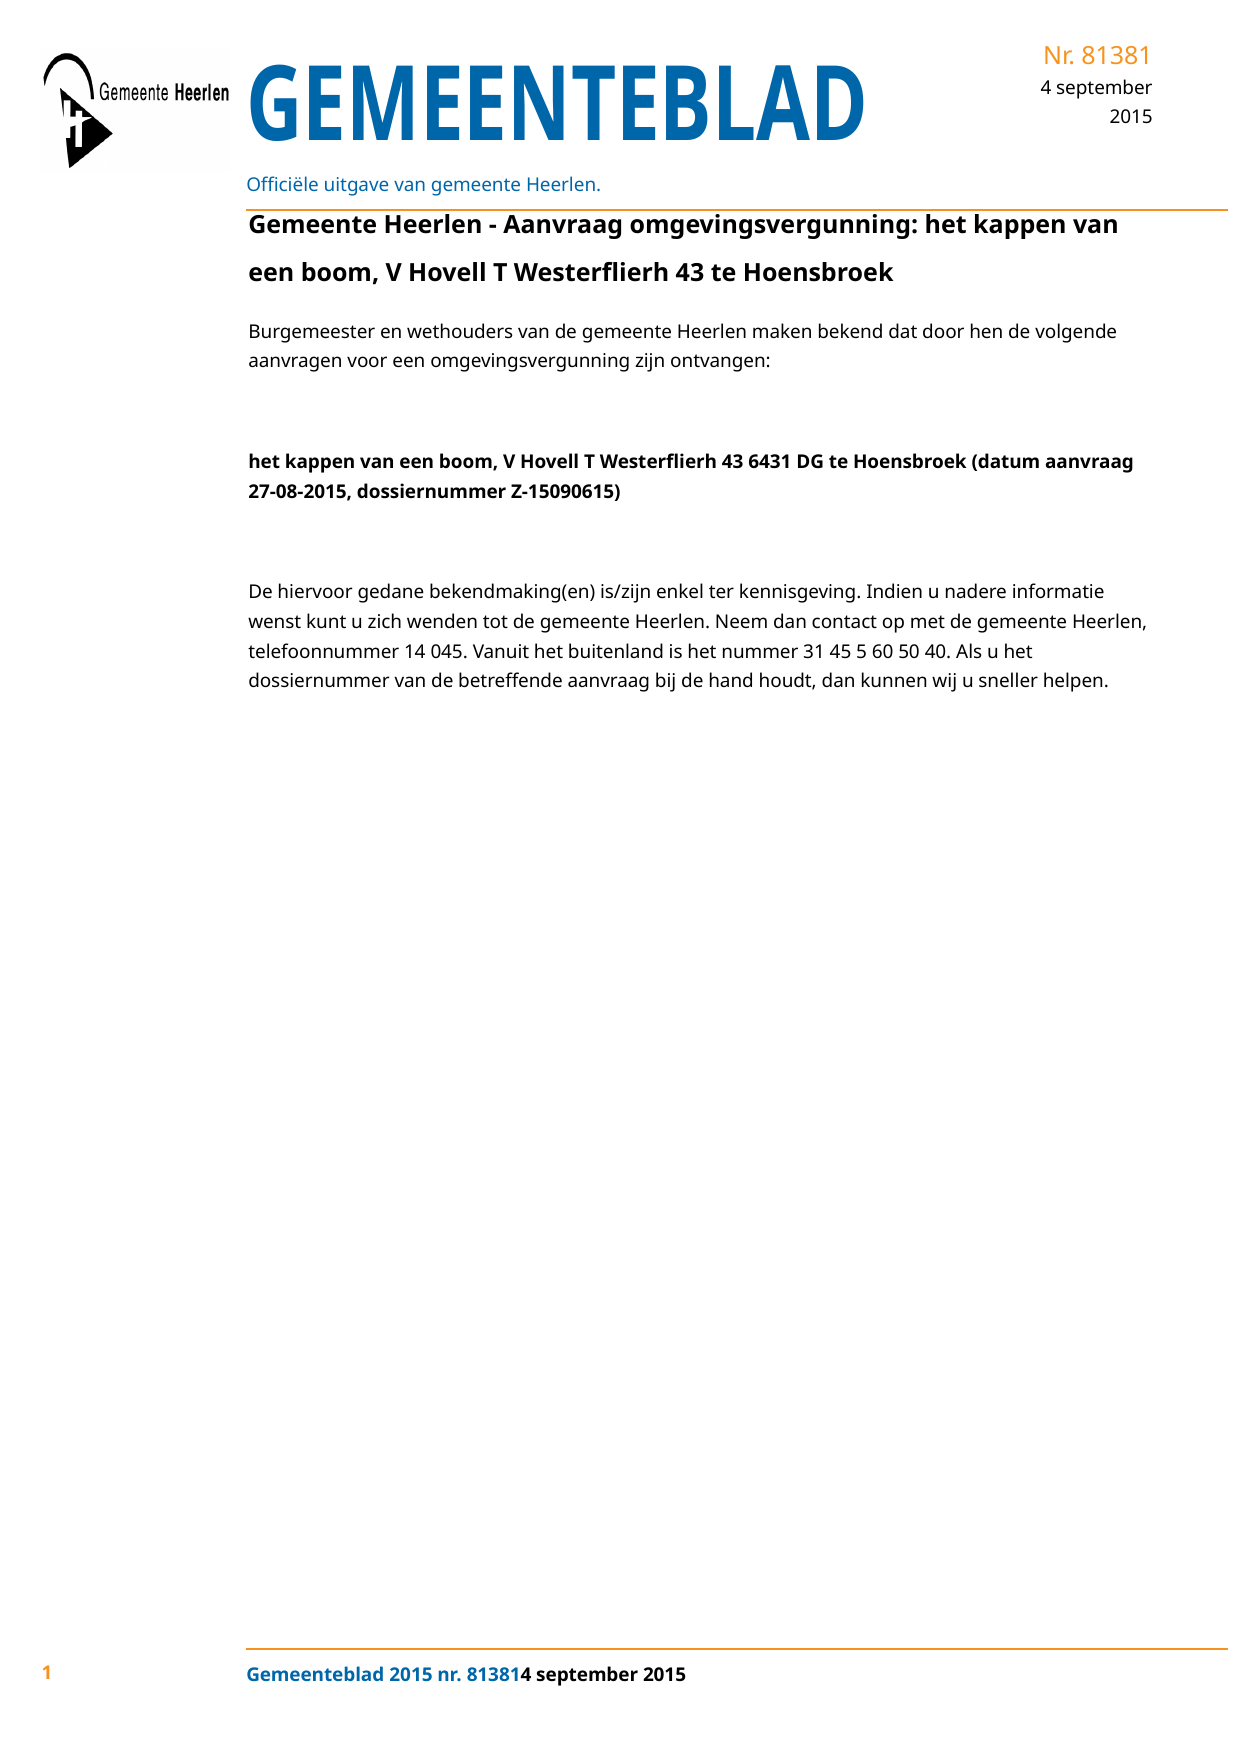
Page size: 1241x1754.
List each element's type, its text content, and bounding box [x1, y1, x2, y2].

text Burgemeester en wethouders van de gemeente Heerlen maken bekend dat door hen de volgende aanvragen voor een omgevingsvergunning zijn ontvangen: [248, 318, 1152, 373]
text De hiervoor gedane bekendmaking(en) is/zijn enkel ter kennisgeving. Indien u nadere informatie wenst kunt u zich wenden tot de gemeente Heerlen. Neem dan contact op met de gemeente Heerlen, telefoonnummer 14 045. Vanuit het buitenland is het nummer 31 45 5 60 50 40. Als u het dossiernummer van de betreffende aanvraag bij de hand houdt, dan kunnen wij u sneller helpen. [248, 579, 1152, 693]
text het kappen van een boom, V Hovell T Westerflierh 43 6431 DG te Hoensbroek (datum aanvraag 27-08-2015, dossiernummer Z-15090615) [248, 448, 1152, 504]
picture [41, 47, 231, 172]
text Gemeente Heerlen - Aanvraag omgevingsvergunning: het kappen van een boom, V Hovell T Westerflierh 43 te Hoensbroek [248, 211, 1152, 288]
